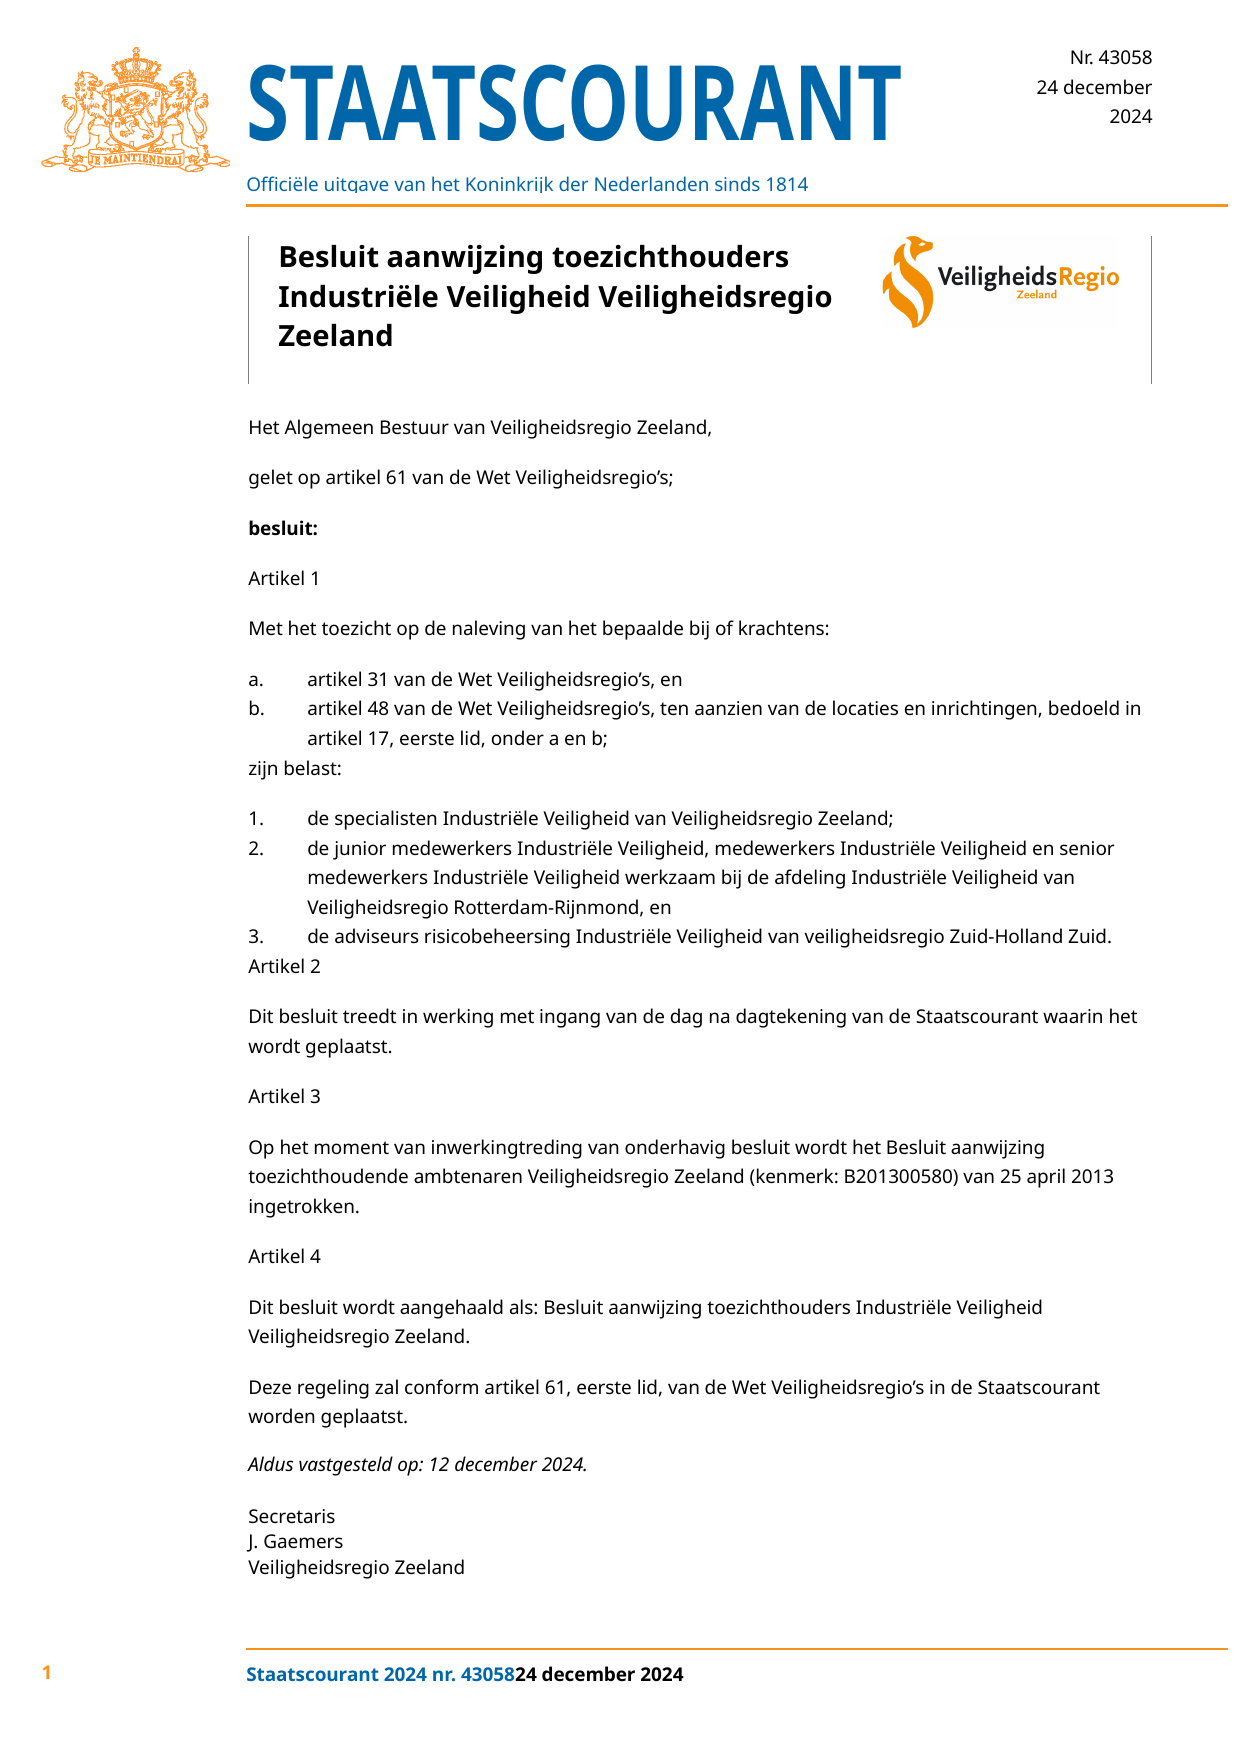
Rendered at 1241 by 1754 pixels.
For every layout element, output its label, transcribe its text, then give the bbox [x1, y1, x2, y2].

text Artikel 4 [248, 1243, 1152, 1269]
picture [41, 47, 231, 172]
text gelet op artikel 61 van de Wet Veiligheidsregio’s; [248, 464, 1152, 490]
text Artikel 3 [248, 1083, 1152, 1109]
text Deze regeling zal conform artikel 61, eerste lid, van de Wet Veiligheidsregio’s in de Staatscourant worden geplaatst. [248, 1374, 1152, 1429]
text zijn belast: [248, 755, 1152, 781]
text Dit besluit wordt aangehaald als: Besluit aanwijzing toezichthouders Industriële Veiligheid Veiligheidsregio Zeeland. [248, 1294, 1152, 1349]
text Veiligheidsregio Zeeland [248, 1554, 1152, 1580]
text Artikel 2 [248, 953, 1152, 979]
text Aldus vastgesteld op: 12 december 2024. [248, 1451, 1152, 1477]
text Dit besluit treedt in werking met ingang van de dag na dagtekening van de Staatscourant waarin het wordt geplaatst. [248, 1003, 1152, 1059]
list de specialisten Industriële Veiligheid van Veiligheidsregio Zeeland; [248, 805, 1152, 831]
text Artikel 1 [248, 565, 1152, 591]
list de adviseurs risicobeheersing Industriële Veiligheid van veiligheidsregio Zuid-Holland Zuid. [248, 923, 1152, 949]
list artikel 31 van de Wet Veiligheidsregio’s, en [248, 666, 1152, 692]
text Op het moment van inwerkingtreding van onderhavig besluit wordt het Besluit aanwijzing toezichthoudende ambtenaren Veiligheidsregio Zeeland (kenmerk: B201300580) van 25 april 2013 ingetrokken. [248, 1134, 1152, 1219]
text Secretaris [248, 1503, 1152, 1528]
text besluit: [248, 515, 1152, 541]
list de junior medewerkers Industriële Veiligheid, medewerkers Industriële Veiligheid en senior medewerkers Industriële Veiligheid werkzaam bij de afdeling Industriële Veiligheid van Veiligheidsregio Rotterdam-Rijnmond, en [248, 835, 1152, 920]
text Met het toezicht op de naleving van het bepaalde bij of krachtens: [248, 616, 1152, 641]
list artikel 48 van de Wet Veiligheidsregio’s, ten aanzien van de locaties en inrichtingen, bedoeld in artikel 17, eerste lid, onder a en b; [248, 696, 1152, 751]
table_header [850, 236, 1151, 384]
table_header Besluit aanwijzing toezichthouders Industriële Veiligheid Veiligheidsregio Zeeland [249, 236, 850, 384]
text Het Algemeen Bestuur van Veiligheidsregio Zeeland, [248, 414, 1152, 440]
text J. Gaemers [248, 1528, 1152, 1554]
picture [882, 236, 1119, 328]
